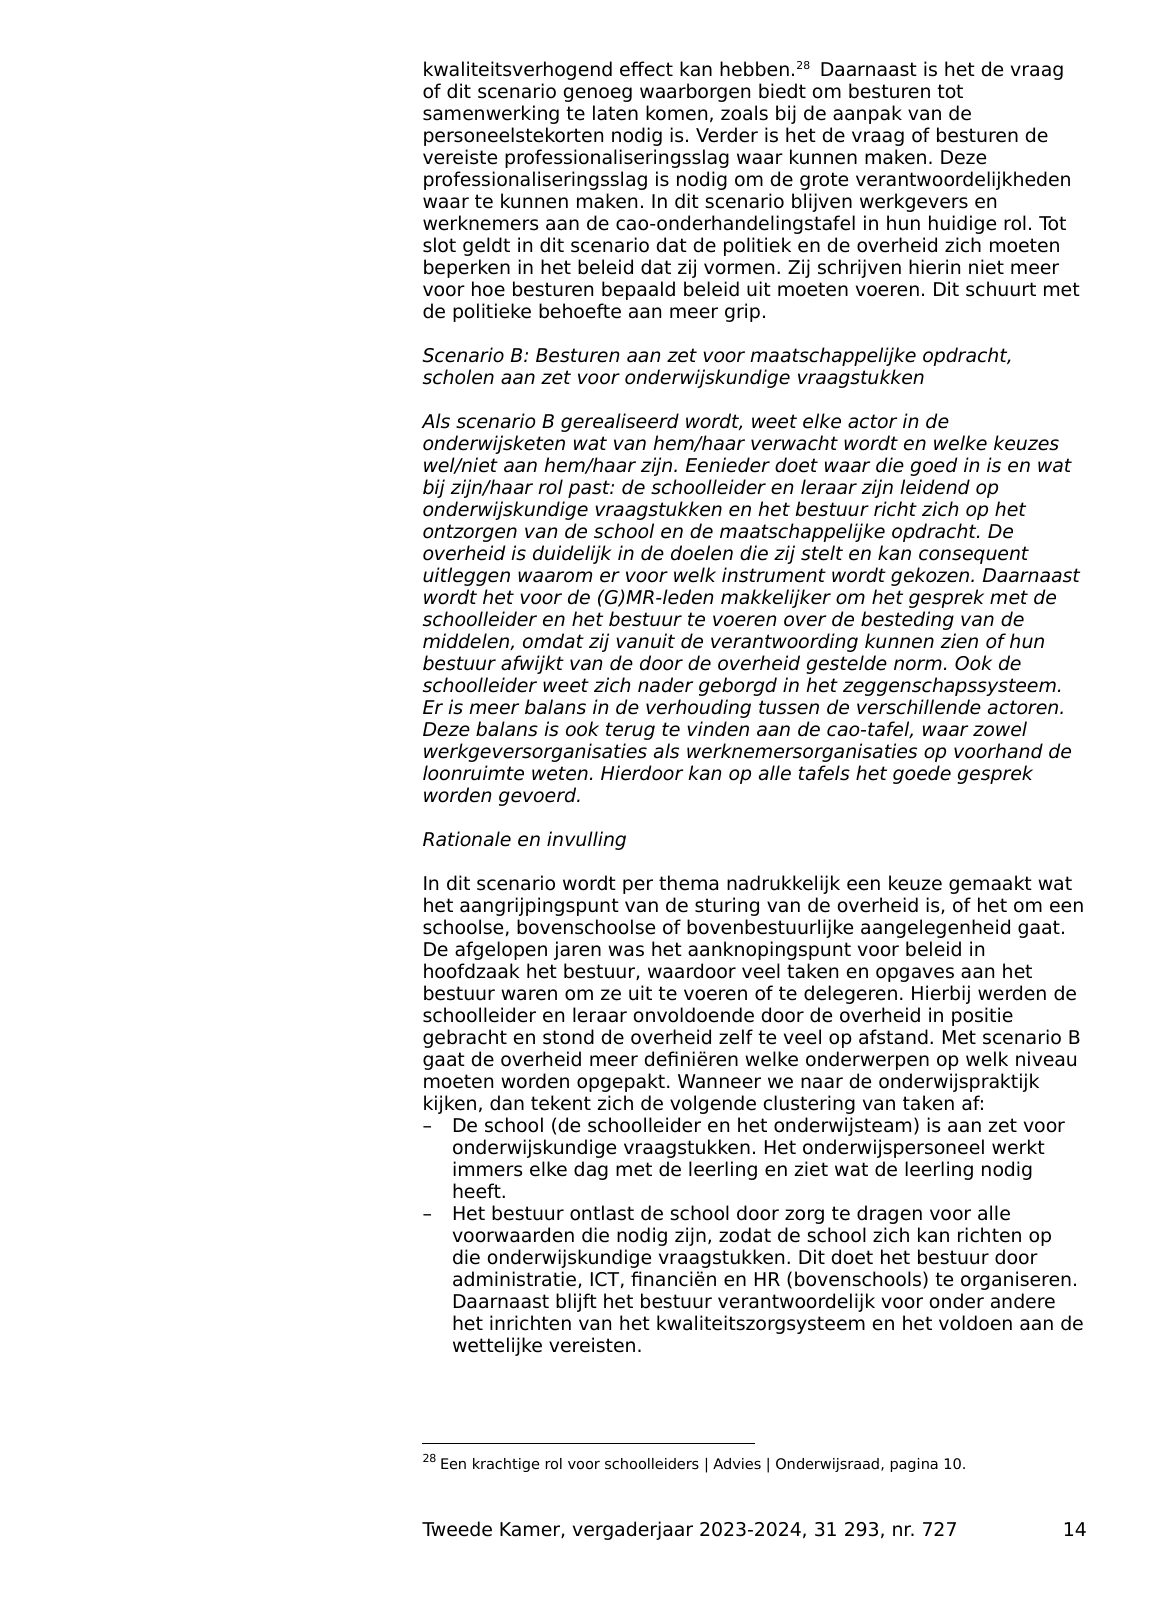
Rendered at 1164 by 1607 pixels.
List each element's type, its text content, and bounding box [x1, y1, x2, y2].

text – De school (de schoolleider en het onderwijsteam) is aan zet voor onderwijskundige vraagstukken. Het onderwijspersoneel werkt immers elke dag met de leerling en ziet wat de leerling nodig heeft. [422, 1115, 1087, 1203]
text Een krachtige rol voor schoolleiders | Advies | Onderwijsraad, pagina 10. [422, 1452, 1087, 1474]
text – Het bestuur ontlast de school door zorg te dragen voor alle voorwaarden die nodig zijn, zodat de school zich kan richten op die onderwijskundige vraagstukken. Dit doet het bestuur door administratie, ICT, financiën en HR (bovenschools) te organiseren. Daarnaast blijft het bestuur verantwoordelijk voor onder andere het inrichten van het kwaliteitszorgsysteem en het voldoen aan de wettelijke vereisten. [422, 1203, 1087, 1357]
subtitle Scenario B: Besturen aan zet voor maatschappelijke opdracht, scholen aan zet voor onderwijskundige vraagstukken [422, 345, 1087, 389]
text In dit scenario wordt per thema nadrukkelijk een keuze gemaakt wat het aangrijpingspunt van de sturing van de overheid is, of het om een schoolse, bovenschoolse of bovenbestuurlijke aangelegenheid gaat. De afgelopen jaren was het aanknopingspunt voor beleid in hoofdzaak het bestuur, waardoor veel taken en opgaves aan het bestuur waren om ze uit te voeren of te delegeren. Hierbij werden de schoolleider en leraar onvoldoende door de overheid in positie gebracht en stond de overheid zelf te veel op afstand. Met scenario B gaat de overheid meer definiëren welke onderwerpen op welk niveau moeten worden opgepakt. Wanneer we naar de onderwijspraktijk kijken, dan tekent zich de volgende clustering van taken af: [422, 873, 1087, 1115]
subtitle Rationale en invulling [422, 829, 1087, 851]
text kwaliteitsverhogend effect kan hebben. Daarnaast is het de vraag of dit scenario genoeg waarborgen biedt om besturen tot samenwerking te laten komen, zoals bij de aanpak van de personeelstekorten nodig is. Verder is het de vraag of besturen de vereiste professionaliseringsslag waar kunnen maken. Deze professionaliseringsslag is nodig om de grote verantwoordelijkheden waar te kunnen maken. In dit scenario blijven werkgevers en werknemers aan de cao-onderhandelingstafel in hun huidige rol. Tot slot geldt in dit scenario dat de politiek en de overheid zich moeten beperken in het beleid dat zij vormen. Zij schrijven hierin niet meer voor hoe besturen bepaald beleid uit moeten voeren. Dit schuurt met de politieke behoefte aan meer grip. [422, 59, 1087, 323]
text Als scenario B gerealiseerd wordt, weet elke actor in de onderwijsketen wat van hem/haar verwacht wordt en welke keuzes wel/niet aan hem/haar zijn. Eenieder doet waar die goed in is en wat bij zijn/haar rol past: de schoolleider en leraar zijn leidend op onderwijskundige vraagstukken en het bestuur richt zich op het ontzorgen van de school en de maatschappelijke opdracht. De overheid is duidelijk in de doelen die zij stelt en kan consequent uitleggen waarom er voor welk instrument wordt gekozen. Daarnaast wordt het voor de (G)MR-leden makkelijker om het gesprek met de schoolleider en het bestuur te voeren over de besteding van de middelen, omdat zij vanuit de verantwoording kunnen zien of hun bestuur afwijkt van de door de overheid gestelde norm. Ook de schoolleider weet zich nader geborgd in het zeggenschapssysteem. Er is meer balans in de verhouding tussen de verschillende actoren. Deze balans is ook terug te vinden aan de cao-tafel, waar zowel werkgeversorganisaties als werknemersorganisaties op voorhand de loonruimte weten. Hierdoor kan op alle tafels het goede gesprek worden gevoerd. [422, 411, 1087, 807]
